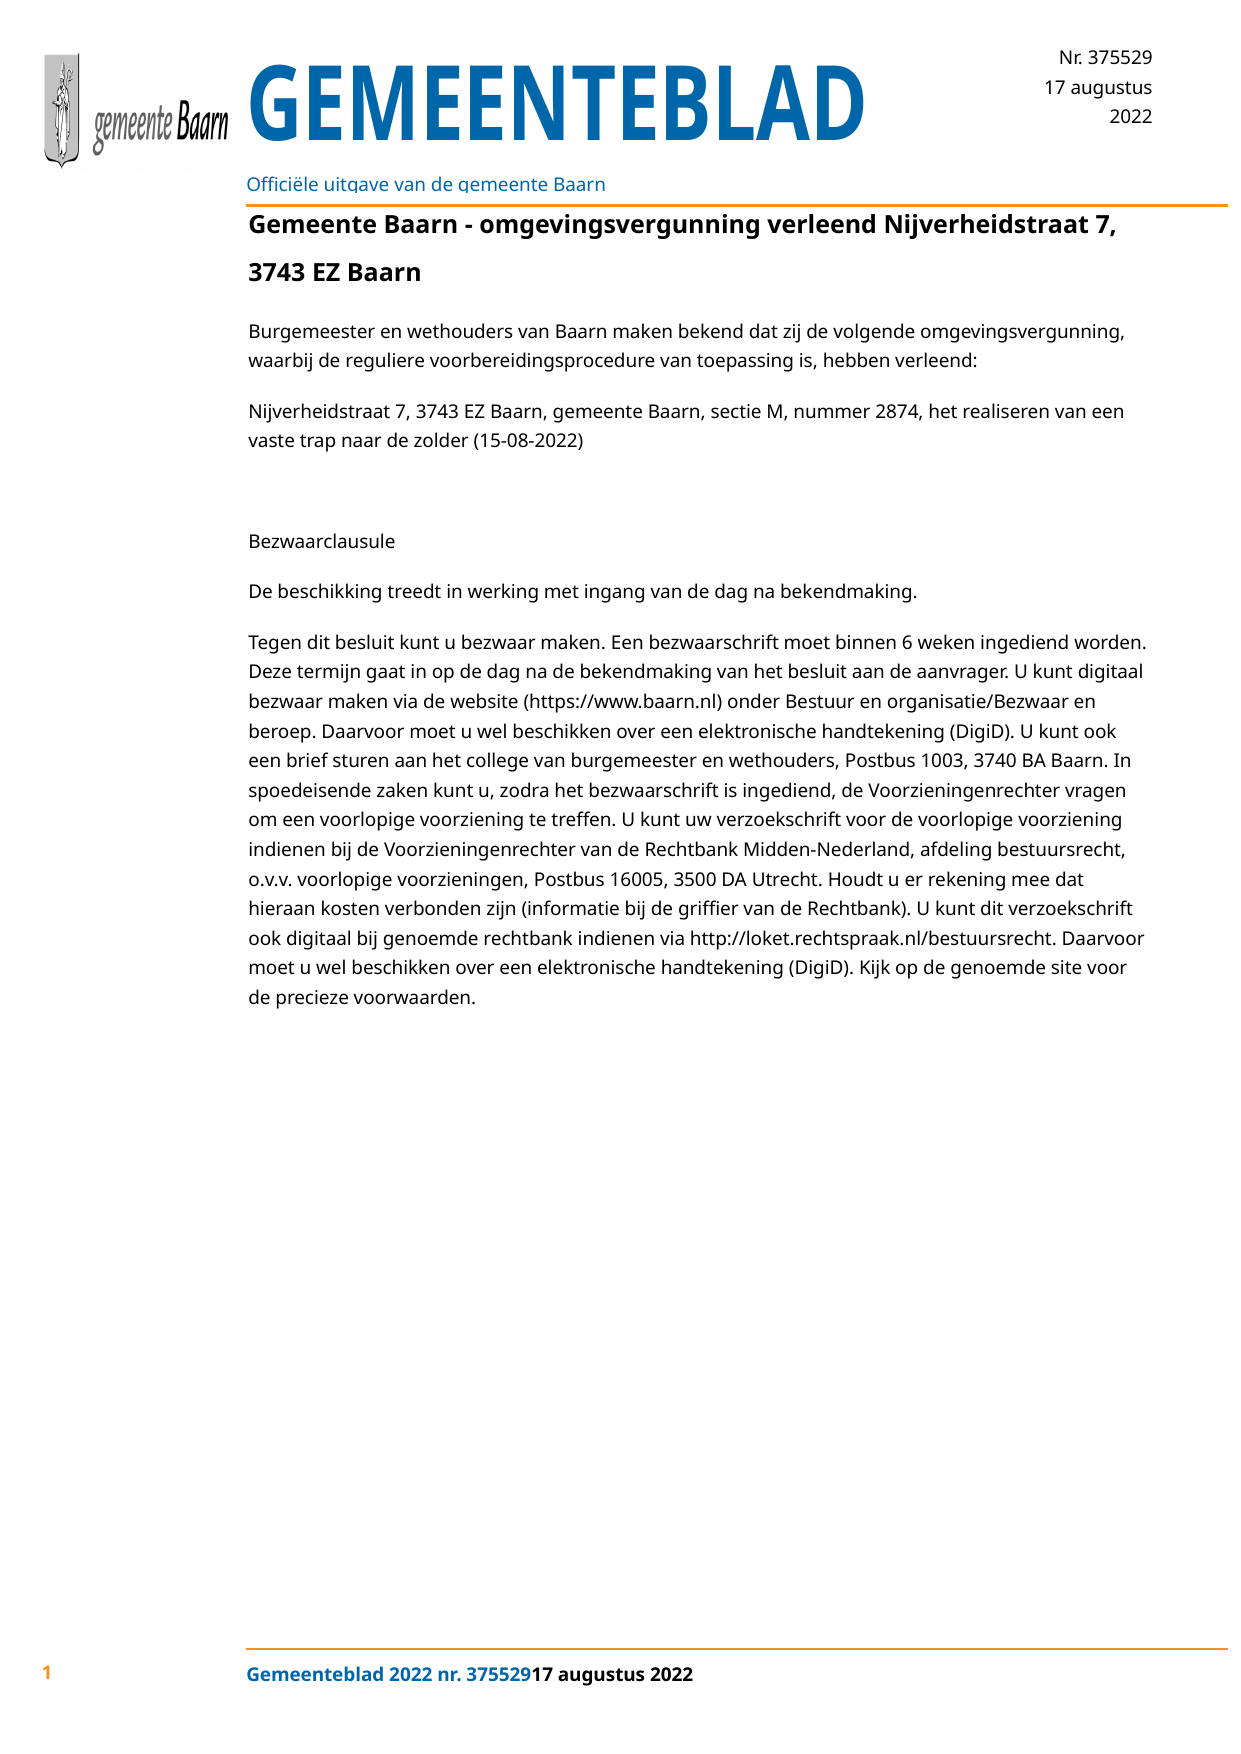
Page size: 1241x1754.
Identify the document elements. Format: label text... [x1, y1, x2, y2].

text Nijverheidstraat 7, 3743 EZ Baarn, gemeente Baarn, sectie M, nummer 2874, het realiseren van een vaste trap naar de zolder (15-08-2022) [248, 398, 1152, 453]
text Burgemeester en wethouders van Baarn maken bekend dat zij de volgende omgevingsvergunning, waarbij de reguliere voorbereidingsprocedure van toepassing is, hebben verleend: [248, 318, 1152, 373]
text Bezwaarclausule [248, 528, 1152, 554]
text De beschikking treedt in werking met ingang van de dag na bekendmaking. [248, 579, 1152, 604]
text Gemeente Baarn - omgevingsvergunning verleend Nijverheidstraat 7, 3743 EZ Baarn [248, 207, 1152, 288]
picture [41, 47, 231, 172]
text Tegen dit besluit kunt u bezwaar maken. Een bezwaarschrift moet binnen 6 weken ingediend worden. Deze termijn gaat in op de dag na de bekendmaking van het besluit aan de aanvrager. U kunt digitaal bezwaar maken via de website (https://www.baarn.nl) onder Bestuur en organisatie/Bezwaar en beroep. Daarvoor moet u wel beschikken over een elektronische handtekening (DigiD). U kunt ook een brief sturen aan het college van burgemeester en wethouders, Postbus 1003, 3740 BA Baarn. In spoedeisende zaken kunt u, zodra het bezwaarschrift is ingediend, de Voorzieningenrechter vragen om een voorlopige voorziening te treffen. U kunt uw verzoekschrift voor de voorlopige voorziening indienen bij de Voorzieningenrechter van de Rechtbank Midden-Nederland, afdeling bestuursrecht, o.v.v. voorlopige voorzieningen, Postbus 16005, 3500 DA Utrecht. Houdt u er rekening mee dat hieraan kosten verbonden zijn (informatie bij de griffier van de Rechtbank). U kunt dit verzoekschrift ook digitaal bij genoemde rechtbank indienen via http://loket.rechtspraak.nl/bestuursrecht. Daarvoor moet u wel beschikken over een elektronische handtekening (DigiD). Kijk op de genoemde site voor de precieze voorwaarden. [248, 629, 1152, 1010]
